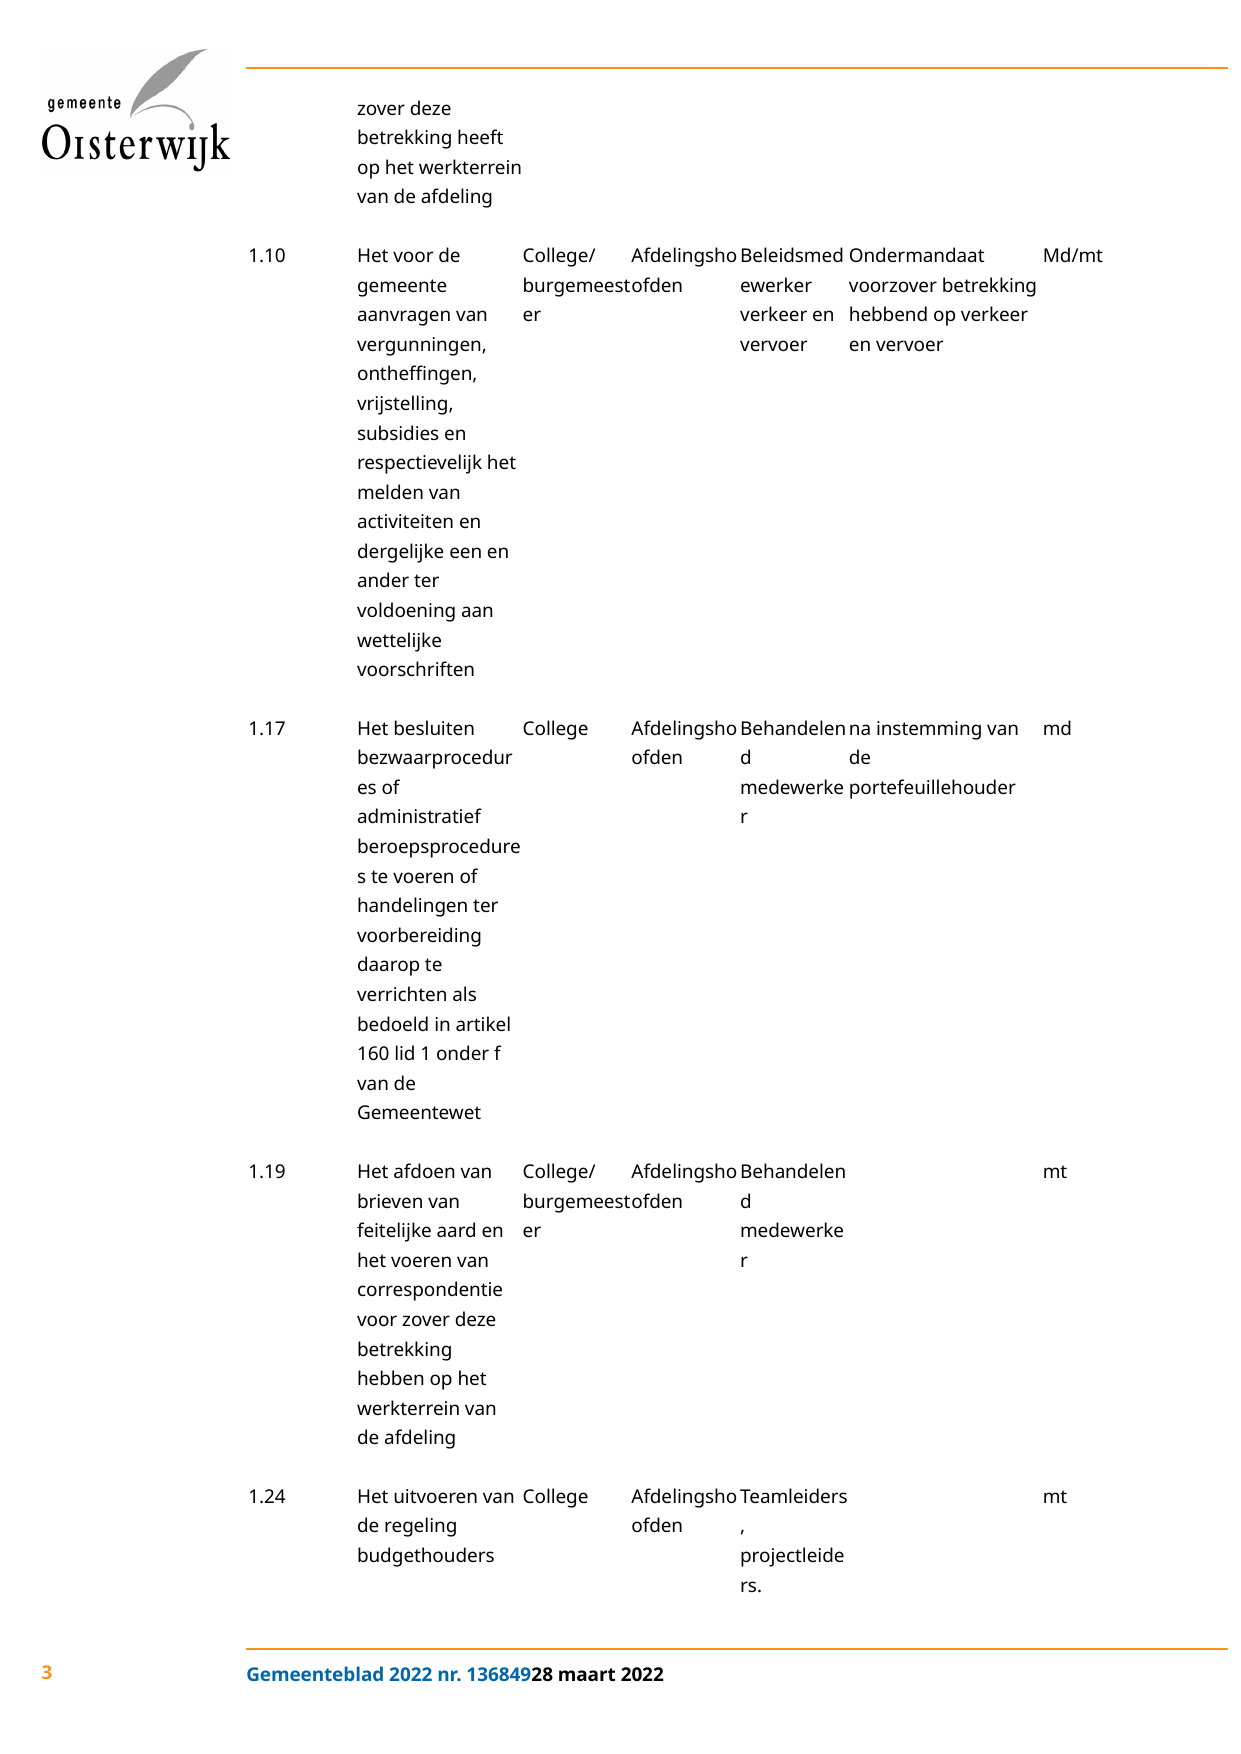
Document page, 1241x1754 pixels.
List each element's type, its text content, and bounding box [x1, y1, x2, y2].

table_header Het uitvoeren van de regeling budgethouders [357, 1483, 522, 1598]
table_header Beleidsmedewerker verkeer en vervoer [740, 242, 849, 682]
picture [41, 47, 231, 172]
table_header 1.24 [248, 1483, 357, 1598]
table_header College [523, 715, 631, 1125]
table_header Teamleiders, projectleiders. [740, 1483, 849, 1598]
table_header [849, 1158, 1043, 1450]
table_header mt [1043, 1158, 1152, 1450]
table_header Md/mt [1043, 242, 1152, 682]
table_header Het besluiten bezwaarprocedures of administratief beroepsprocedures te voeren of handelingen ter voorbereiding daarop te verrichten als bedoeld in artikel 160 lid 1 onder f van de Gemeentewet [357, 715, 522, 1125]
table_header Het voor de gemeente aanvragen van vergunningen, ontheffingen, vrijstelling, subsidies en respectievelijk het melden van activiteiten en dergelijke een en ander ter voldoening aan wettelijke voorschriften [357, 242, 522, 682]
table_header [849, 95, 1043, 209]
table_header 1.17 [248, 715, 357, 1125]
table_header Afdelingshoofden [631, 242, 740, 682]
table_header md [1043, 715, 1152, 1125]
table_header [523, 95, 631, 209]
table_header Het afdoen van brieven van feitelijke aard en het voeren van correspondentie voor zover deze betrekking hebben op het werkterrein van de afdeling [357, 1158, 522, 1450]
table_header College/burgemeester [523, 1158, 631, 1450]
table_header [248, 95, 357, 209]
table_header Behandelend medewerker [740, 1158, 849, 1450]
table_header Afdelingshoofden [631, 1483, 740, 1598]
table_header College [523, 1483, 631, 1598]
table_header [849, 1483, 1043, 1598]
table_header na instemming van de portefeuillehouder [849, 715, 1043, 1125]
table_header College/burgemeester [523, 242, 631, 682]
table_header Behandelend medewerker [740, 715, 849, 1125]
table_header Ondermandaat voorzover betrekking hebbend op verkeer en vervoer [849, 242, 1043, 682]
table_header 1.19 [248, 1158, 357, 1450]
table_header 1.10 [248, 242, 357, 682]
table_header [740, 95, 849, 209]
table_header zover deze betrekking heeft op het werkterrein van de afdeling [357, 95, 522, 209]
table_header mt [1043, 1483, 1152, 1598]
table_header Afdelingshoofden [631, 715, 740, 1125]
table_header Afdelingshoofden [631, 1158, 740, 1450]
table_header [1043, 95, 1152, 209]
table_header [631, 95, 740, 209]
